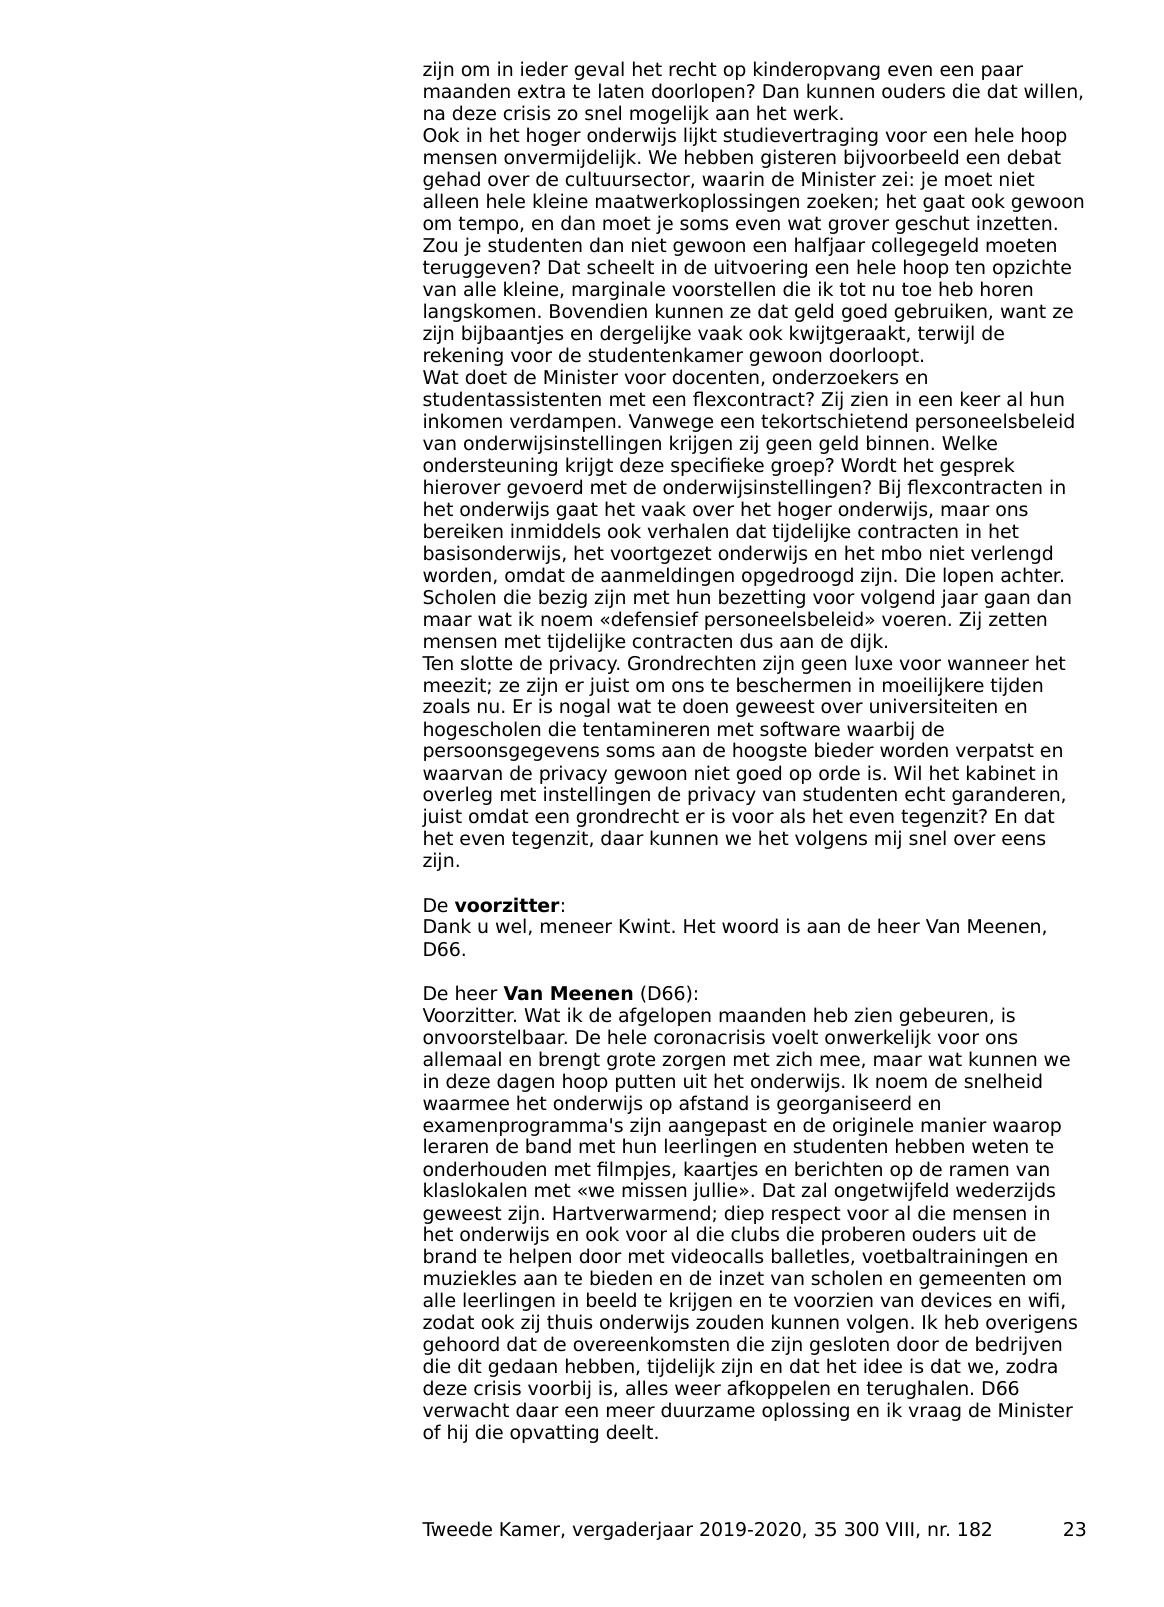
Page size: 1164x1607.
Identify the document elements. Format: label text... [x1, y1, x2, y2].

text Ook in het hoger onderwijs lijkt studievertraging voor een hele hoop mensen onvermijdelijk. We hebben gisteren bijvoorbeeld een debat gehad over de cultuursector, waarin de Minister zei: je moet niet alleen hele kleine maatwerkoplossingen zoeken; het gaat ook gewoon om tempo, en dan moet je soms even wat grover geschut inzetten. Zou je studenten dan niet gewoon een halfjaar collegegeld moeten teruggeven? Dat scheelt in de uitvoering een hele hoop ten opzichte van alle kleine, marginale voorstellen die ik tot nu toe heb horen langskomen. Bovendien kunnen ze dat geld goed gebruiken, want ze zijn bijbaantjes en dergelijke vaak ook kwijtgeraakt, terwijl de rekening voor de studentenkamer gewoon doorloopt. [422, 125, 1087, 367]
text Ten slotte de privacy. Grondrechten zijn geen luxe voor wanneer het meezit; ze zijn er juist om ons te beschermen in moeilijkere tijden zoals nu. Er is nogal wat te doen geweest over universiteiten en hogescholen die tentamineren met software waarbij de persoonsgegevens soms aan de hoogste bieder worden verpatst en waarvan de privacy gewoon niet goed op orde is. Wil het kabinet in overleg met instellingen de privacy van studenten echt garanderen, juist omdat een grondrecht er is voor als het even tegenzit? En dat het even tegenzit, daar kunnen we het volgens mij snel over eens zijn. [422, 652, 1087, 872]
text De voorzitter: [422, 894, 1087, 916]
text Dank u wel, meneer Kwint. Het woord is aan de heer Van Meenen, D66. [422, 916, 1087, 960]
text zijn om in ieder geval het recht op kinderopvang even een paar maanden extra te laten doorlopen? Dan kunnen ouders die dat willen, na deze crisis zo snel mogelijk aan het werk. [422, 59, 1087, 125]
text De heer Van Meenen (D66): [422, 983, 1087, 1004]
text Voorzitter. Wat ik de afgelopen maanden heb zien gebeuren, is onvoorstelbaar. De hele coronacrisis voelt onwerkelijk voor ons allemaal en brengt grote zorgen met zich mee, maar wat kunnen we in deze dagen hoop putten uit het onderwijs. Ik noem de snelheid waarmee het onderwijs op afstand is georganiseerd en examenprogramma's zijn aangepast en de originele manier waarop leraren de band met hun leerlingen en studenten hebben weten te onderhouden met filmpjes, kaartjes en berichten op de ramen van klaslokalen met «we missen jullie». Dat zal ongetwijfeld wederzijds geweest zijn. Hartverwarmend; diep respect voor al die mensen in het onderwijs en ook voor al die clubs die proberen ouders uit de brand te helpen door met videocalls balletles, voetbaltrainingen en muziekles aan te bieden en de inzet van scholen en gemeenten om alle leerlingen in beeld te krijgen en te voorzien van devices en wifi, zodat ook zij thuis onderwijs zouden kunnen volgen. Ik heb overigens gehoord dat de overeenkomsten die zijn gesloten door de bedrijven die dit gedaan hebben, tijdelijk zijn en dat het idee is dat we, zodra deze crisis voorbij is, alles weer afkoppelen en terughalen. D66 verwacht daar een meer duurzame oplossing en ik vraag de Minister of hij die opvatting deelt. [422, 1004, 1087, 1444]
text Wat doet de Minister voor docenten, onderzoekers en studentassistenten met een flexcontract? Zij zien in een keer al hun inkomen verdampen. Vanwege een tekortschietend personeelsbeleid van onderwijsinstellingen krijgen zij geen geld binnen. Welke ondersteuning krijgt deze specifieke groep? Wordt het gesprek hierover gevoerd met de onderwijsinstellingen? Bij flexcontracten in het onderwijs gaat het vaak over het hoger onderwijs, maar ons bereiken inmiddels ook verhalen dat tijdelijke contracten in het basisonderwijs, het voortgezet onderwijs en het mbo niet verlengd worden, omdat de aanmeldingen opgedroogd zijn. Die lopen achter. Scholen die bezig zijn met hun bezetting voor volgend jaar gaan dan maar wat ik noem «defensief personeelsbeleid» voeren. Zij zetten mensen met tijdelijke contracten dus aan de dijk. [422, 367, 1087, 652]
